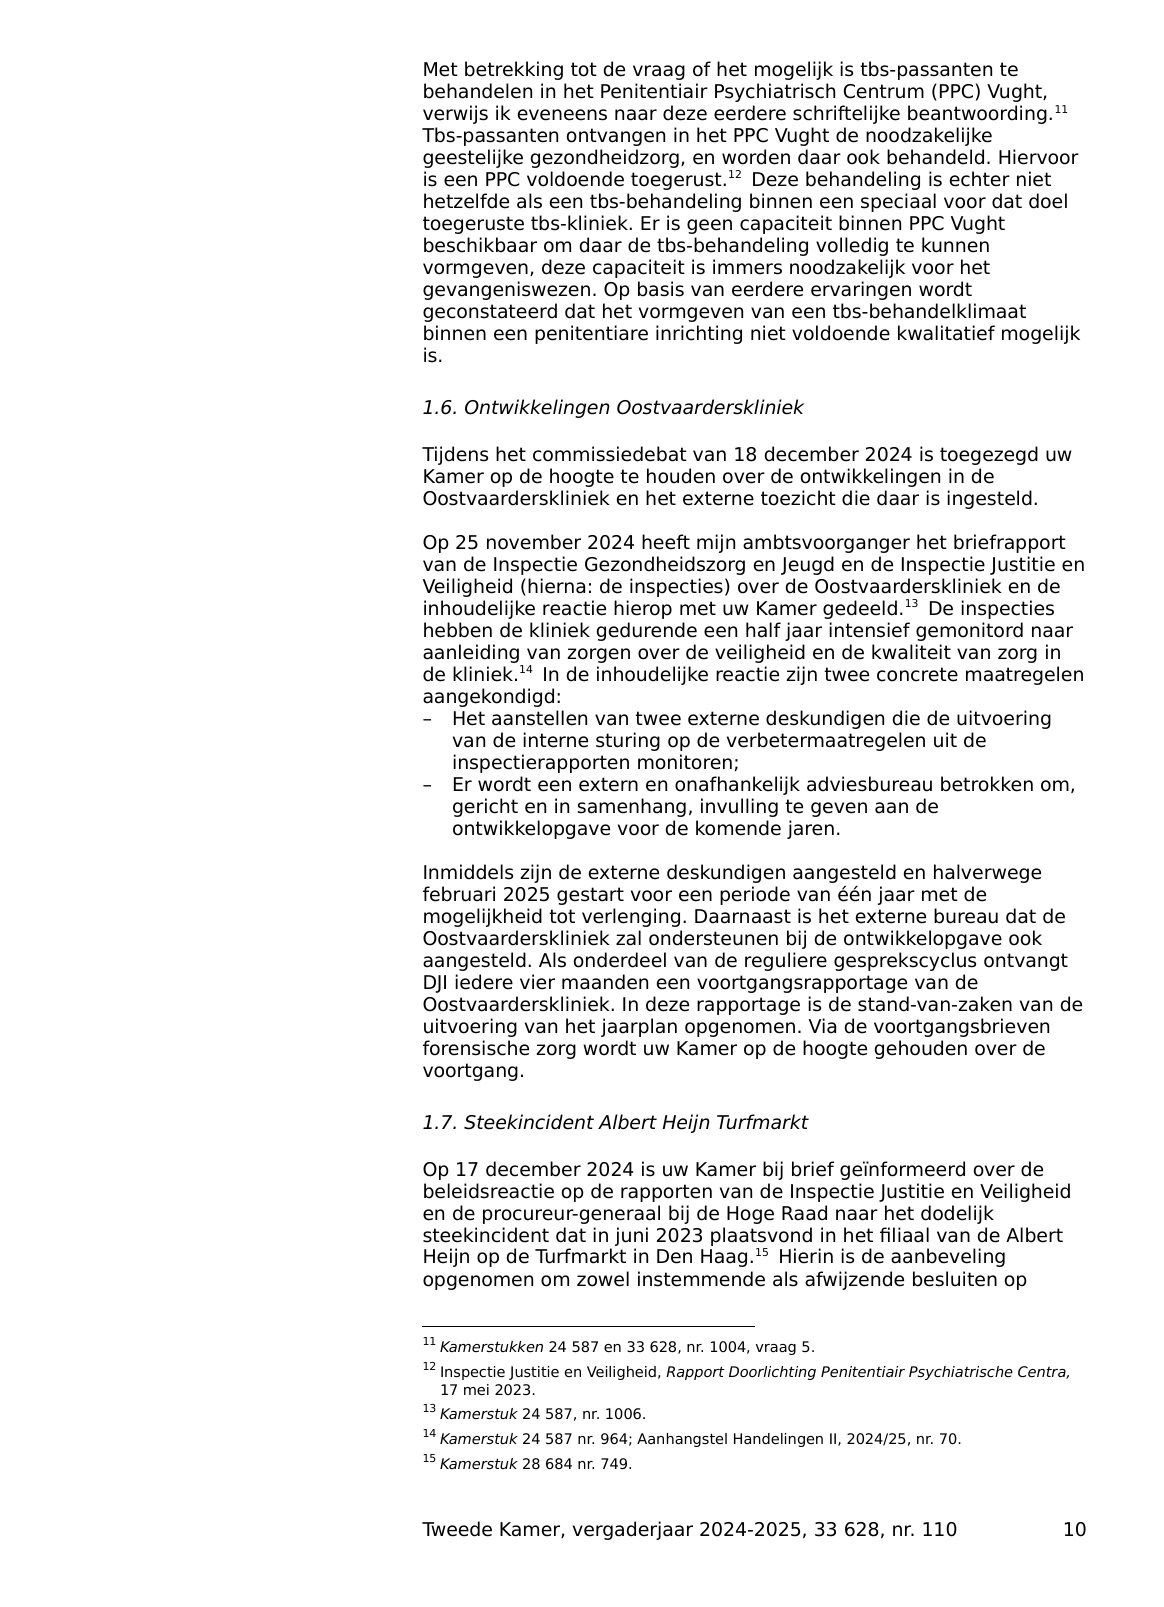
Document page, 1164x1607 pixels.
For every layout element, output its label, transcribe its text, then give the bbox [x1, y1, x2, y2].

text Inmiddels zijn de externe deskundigen aangesteld en halverwege februari 2025 gestart voor een periode van één jaar met de mogelijkheid tot verlenging. Daarnaast is het externe bureau dat de Oostvaarderskliniek zal ondersteunen bij de ontwikkelopgave ook aangesteld. Als onderdeel van de reguliere gesprekscyclus ontvangt DJI iedere vier maanden een voortgangsrapportage van de Oostvaarderskliniek. In deze rapportage is de stand-van-zaken van de uitvoering van het jaarplan opgenomen. Via de voortgangsbrieven forensische zorg wordt uw Kamer op de hoogte gehouden over de voortgang. [422, 862, 1087, 1082]
text Kamerstuk 24 587, nr. 1006. [422, 1402, 1087, 1424]
text Op 25 november 2024 heeft mijn ambtsvoorganger het briefrapport van de Inspectie Gezondheidszorg en Jeugd en de Inspectie Justitie en Veiligheid (hierna: de inspecties) over de Oostvaarderskliniek en de inhoudelijke reactie hierop met uw Kamer gedeeld. De inspecties hebben de kliniek gedurende een half jaar intensief gemonitord naar aanleiding van zorgen over de veiligheid en de kwaliteit van zorg in de kliniek. In de inhoudelijke reactie zijn twee concrete maatregelen aangekondigd: [422, 532, 1087, 708]
text Inspectie Justitie en Veiligheid, Rapport Doorlichting Penitentiair Psychiatrische Centra, 17 mei 2023. [422, 1360, 1087, 1399]
text Kamerstuk 28 684 nr. 749. [422, 1452, 1087, 1474]
text Tijdens het commissiedebat van 18 december 2024 is toegezegd uw Kamer op de hoogte te houden over de ontwikkelingen in de Oostvaarderskliniek en het externe toezicht die daar is ingesteld. [422, 444, 1087, 510]
text Op 17 december 2024 is uw Kamer bij brief geïnformeerd over de beleidsreactie op de rapporten van de Inspectie Justitie en Veiligheid en de procureur-generaal bij de Hoge Raad naar het dodelijk steekincident dat in juni 2023 plaatsvond in het filiaal van de Albert Heijn op de Turfmarkt in Den Haag. Hierin is de aanbeveling opgenomen om zowel instemmende als afwijzende besluiten op [422, 1158, 1087, 1290]
subtitle 1.6. Ontwikkelingen Oostvaarderskliniek [422, 397, 1087, 419]
text – Het aanstellen van twee externe deskundigen die de uitvoering van de interne sturing op de verbetermaatregelen uit de inspectierapporten monitoren; [422, 708, 1087, 774]
text Kamerstukken 24 587 en 33 628, nr. 1004, vraag 5. [422, 1335, 1087, 1357]
text Met betrekking tot de vraag of het mogelijk is tbs-passanten te behandelen in het Penitentiair Psychiatrisch Centrum (PPC) Vught, verwijs ik eveneens naar deze eerdere schriftelijke beantwoording. Tbs-passanten ontvangen in het PPC Vught de noodzakelijke geestelijke gezondheidzorg, en worden daar ook behandeld. Hiervoor is een PPC voldoende toegerust. Deze behandeling is echter niet hetzelfde als een tbs-behandeling binnen een speciaal voor dat doel toegeruste tbs-kliniek. Er is geen capaciteit binnen PPC Vught beschikbaar om daar de tbs-behandeling volledig te kunnen vormgeven, deze capaciteit is immers noodzakelijk voor het gevangeniswezen. Op basis van eerdere ervaringen wordt geconstateerd dat het vormgeven van een tbs-behandelklimaat binnen een penitentiare inrichting niet voldoende kwalitatief mogelijk is. [422, 59, 1087, 367]
subtitle 1.7. Steekincident Albert Heijn Turfmarkt [422, 1112, 1087, 1133]
text – Er wordt een extern en onafhankelijk adviesbureau betrokken om, gericht en in samenhang, invulling te geven aan de ontwikkelopgave voor de komende jaren. [422, 774, 1087, 839]
text Kamerstuk 24 587 nr. 964; Aanhangstel Handelingen II, 2024/25, nr. 70. [422, 1427, 1087, 1449]
